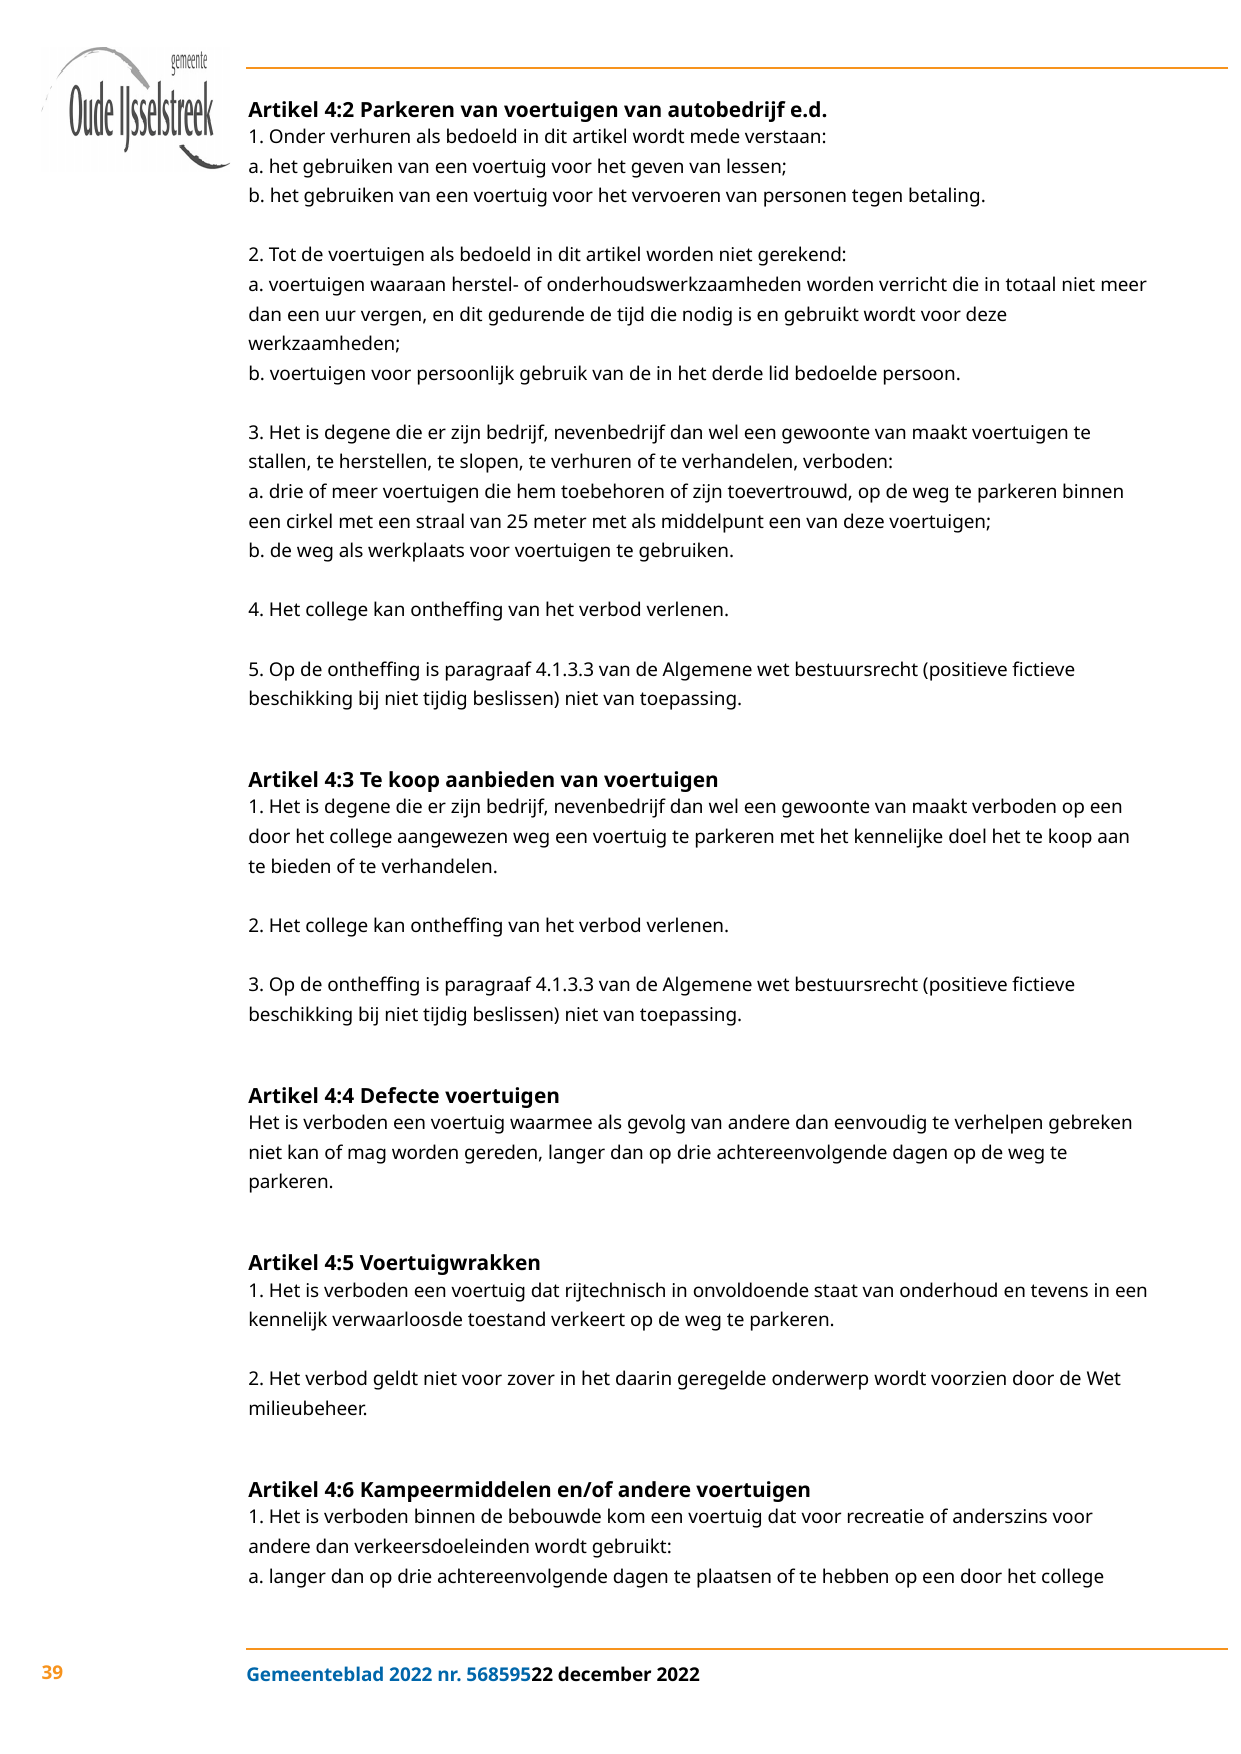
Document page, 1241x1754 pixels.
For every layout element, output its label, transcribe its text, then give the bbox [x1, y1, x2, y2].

text Het is verboden een voertuig waarmee als gevolg van andere dan eenvoudig te verhelpen gebreken niet kan of mag worden gereden, langer dan op drie achtereenvolgende dagen op de weg te parkeren. [248, 1109, 1152, 1194]
text 4. Het college kan ontheffing van het verbod verlenen. [248, 597, 1152, 622]
text b. het gebruiken van een voertuig voor het vervoeren van personen tegen betaling. [248, 182, 1152, 208]
text b. de weg als werkplaats voor voertuigen te gebruiken. [248, 537, 1152, 563]
text 3. Het is degene die er zijn bedrijf, nevenbedrijf dan wel een gewoonte van maakt voertuigen te stallen, te herstellen, te slopen, te verhuren of te verhandelen, verboden: [248, 419, 1152, 474]
text 5. Op de ontheffing is paragraaf 4.1.3.3 van de Algemene wet bestuursrecht (positieve fictieve beschikking bij niet tijdig beslissen) niet van toepassing. [248, 656, 1152, 711]
text Artikel 4:6 Kampeermiddelen en/of andere voertuigen [248, 1475, 1152, 1504]
text a. voertuigen waaraan herstel- of onderhoudswerkzaamheden worden verricht die in totaal niet meer dan een uur vergen, en dit gedurende de tijd die nodig is en gebruikt wordt voor deze werkzaamheden; [248, 271, 1152, 356]
text 2. Tot de voertuigen als bedoeld in dit artikel worden niet gerekend: [248, 242, 1152, 267]
text Artikel 4:5 Voertuigwrakken [248, 1248, 1152, 1277]
text a. drie of meer voertuigen die hem toebehoren of zijn toevertrouwd, op de weg te parkeren binnen een cirkel met een straal van 25 meter met als middelpunt een van deze voertuigen; [248, 478, 1152, 533]
text 1. Het is verboden een voertuig dat rijtechnisch in onvoldoende staat van onderhoud en tevens in een kennelijk verwaarloosde toestand verkeert op de weg te parkeren. [248, 1277, 1152, 1332]
text 2. Het verbod geldt niet voor zover in het daarin geregelde onderwerp wordt voorzien door de Wet milieubeheer. [248, 1366, 1152, 1421]
text Artikel 4:2 Parkeren van voertuigen van autobedrijf e.d. [248, 95, 1152, 123]
text 1. Het is degene die er zijn bedrijf, nevenbedrijf dan wel een gewoonte van maakt verboden op een door het college aangewezen weg een voertuig te parkeren met het kennelijke doel het te koop aan te bieden of te verhandelen. [248, 794, 1152, 879]
text a. langer dan op drie achtereenvolgende dagen te plaatsen of te hebben op een door het college [248, 1563, 1152, 1588]
text 2. Het college kan ontheffing van het verbod verlenen. [248, 912, 1152, 938]
text Artikel 4:4 Defecte voertuigen [248, 1081, 1152, 1109]
text 3. Op de ontheffing is paragraaf 4.1.3.3 van de Algemene wet bestuursrecht (positieve fictieve beschikking bij niet tijdig beslissen) niet van toepassing. [248, 971, 1152, 1027]
text 1. Het is verboden binnen de bebouwde kom een voertuig dat voor recreatie of anderszins voor andere dan verkeersdoeleinden wordt gebruikt: [248, 1504, 1152, 1559]
picture [41, 47, 231, 172]
text 1. Onder verhuren als bedoeld in dit artikel wordt mede verstaan: [248, 123, 1152, 149]
text b. voertuigen voor persoonlijk gebruik van de in het derde lid bedoelde persoon. [248, 360, 1152, 386]
text a. het gebruiken van een voertuig voor het geven van lessen; [248, 153, 1152, 178]
text Artikel 4:3 Te koop aanbieden van voertuigen [248, 765, 1152, 794]
